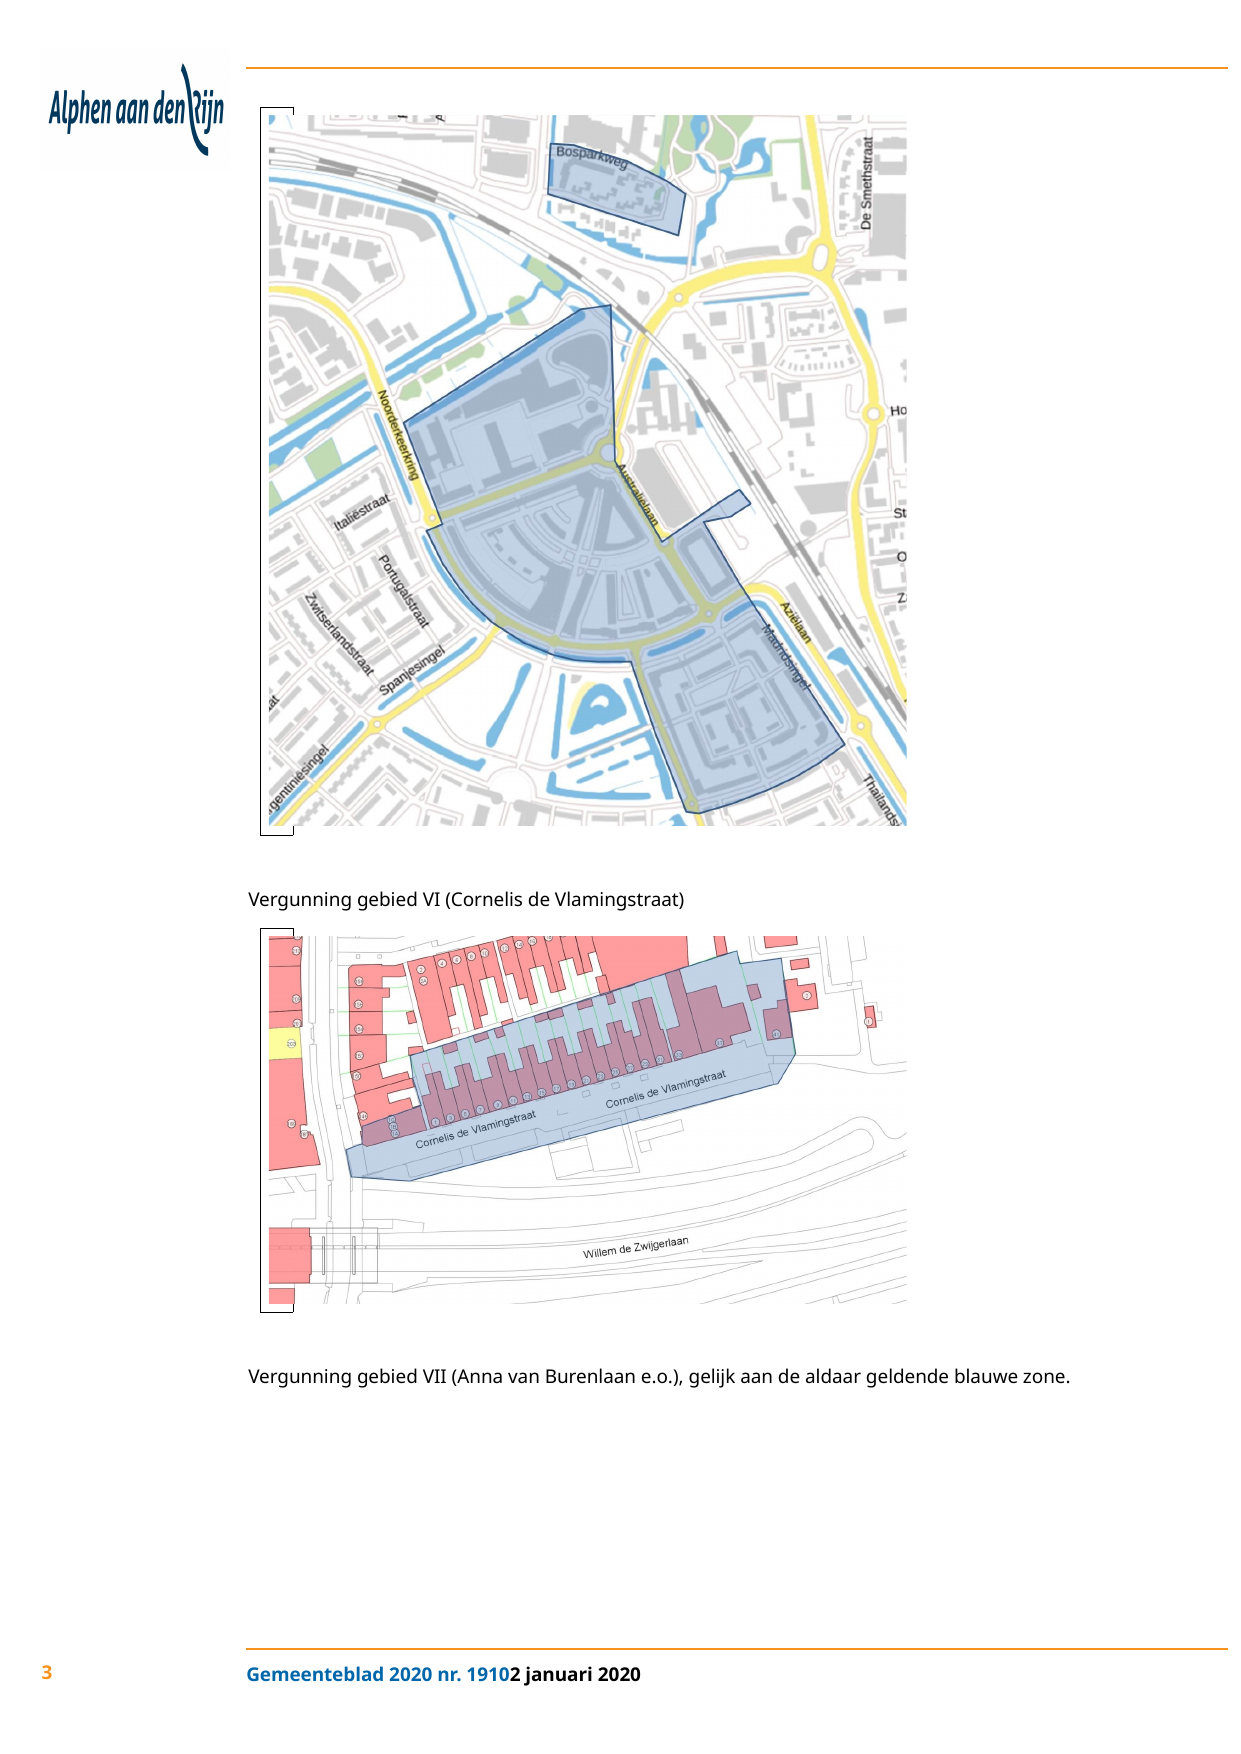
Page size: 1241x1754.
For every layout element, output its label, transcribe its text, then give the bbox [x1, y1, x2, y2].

picture [41, 47, 231, 172]
text Vergunning gebied VI (Cornelis de Vlamingstraat) [248, 886, 1152, 912]
text Vergunning gebied VII (Anna van Burenlaan e.o.), gelijk aan de aldaar geldende blauwe zone. [248, 1363, 1152, 1389]
picture [268, 115, 907, 826]
picture [268, 936, 907, 1304]
